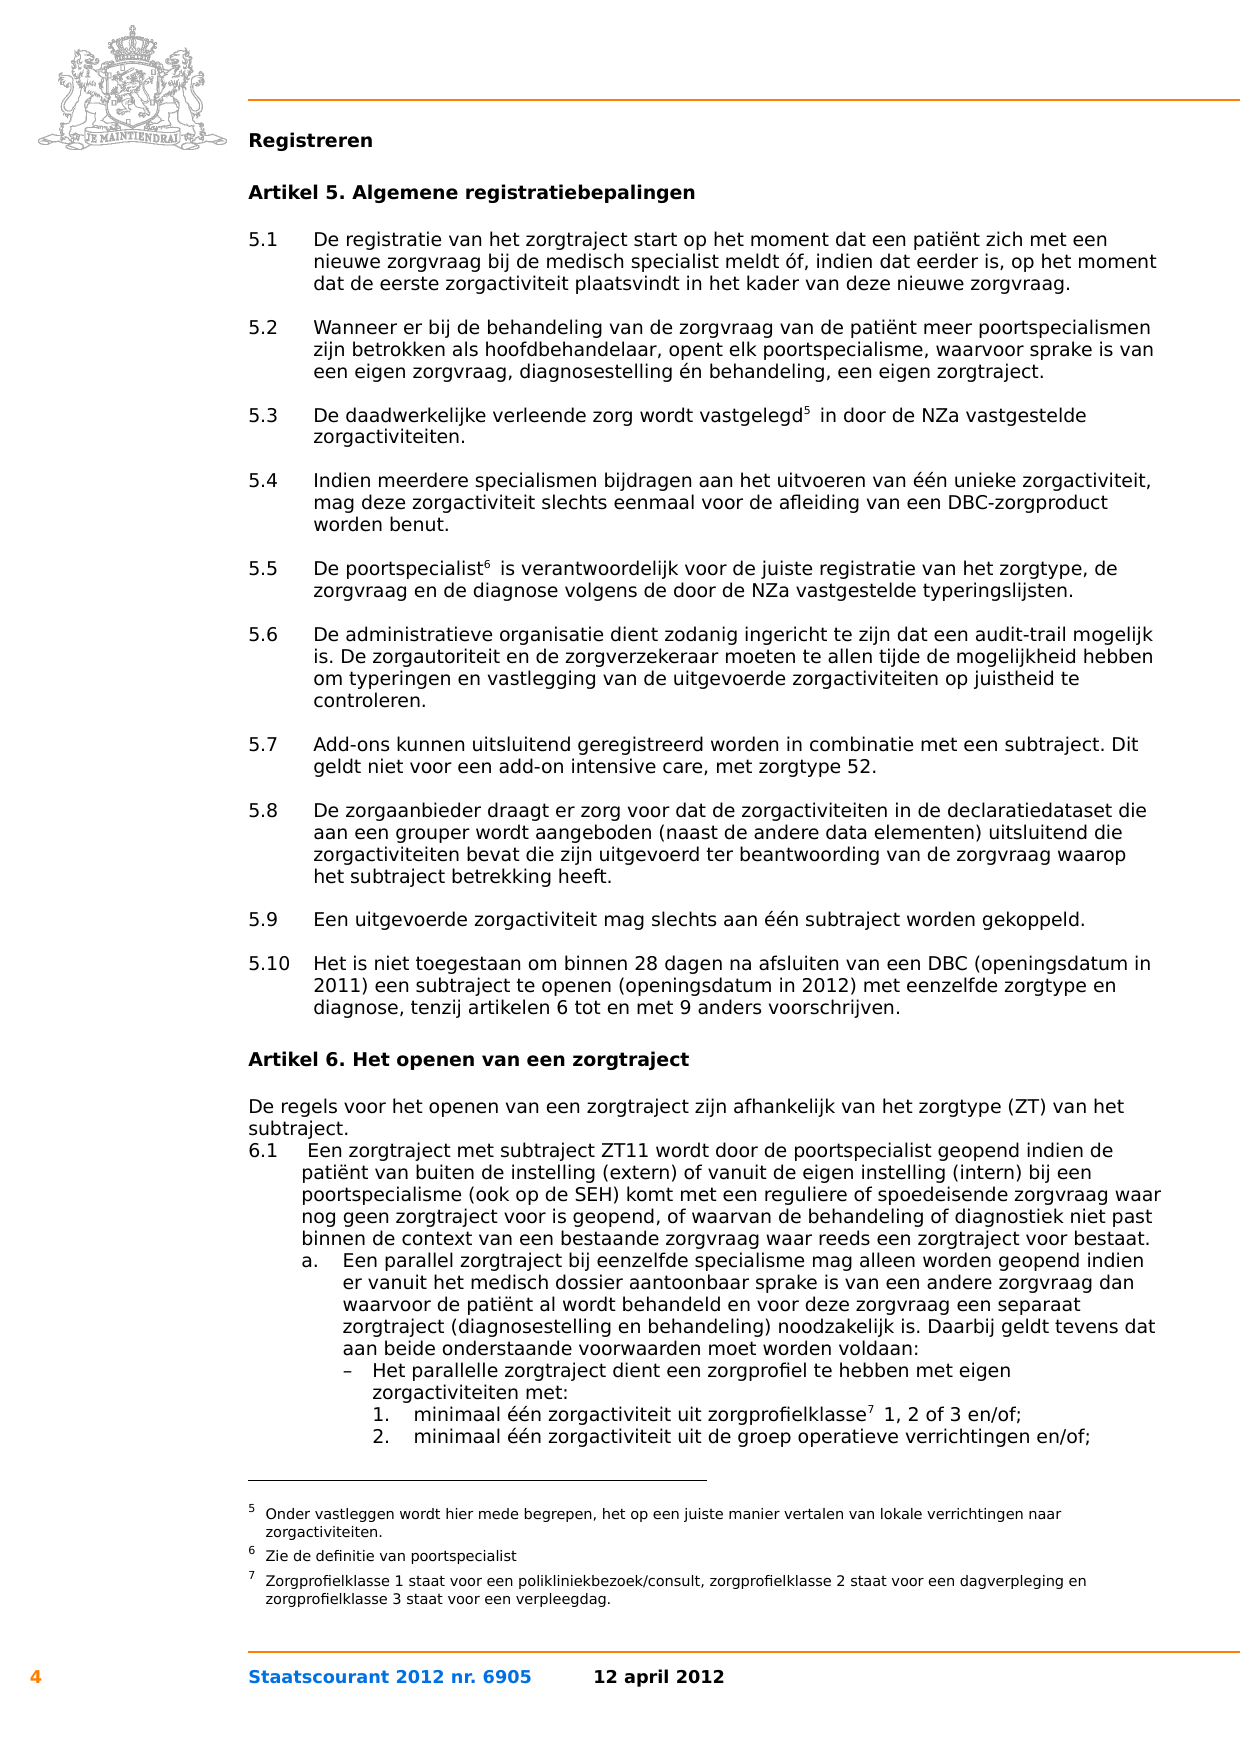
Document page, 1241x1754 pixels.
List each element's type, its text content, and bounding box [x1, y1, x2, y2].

text 5.8 De zorgaanbieder draagt er zorg voor dat de zorgactiviteiten in de declaratiedataset die aan een grouper wordt aangeboden (naast de andere data elementen) uitsluitend die zorgactiviteiten bevat die zijn uitgevoerd ter beantwoording van de zorgvraag waarop het subtraject betrekking heeft. [248, 799, 1163, 887]
text 1. minimaal één zorgactiviteit uit zorgprofielklasse 1, 2 of 3 en/of; [372, 1404, 1163, 1426]
text 2. minimaal één zorgactiviteit uit de groep operatieve verrichtingen en/of; [372, 1426, 1163, 1448]
subtitle Registreren [248, 130, 1163, 152]
text 5.6 De administratieve organisatie dient zodanig ingericht te zijn dat een audit-trail mogelijk is. De zorgautoriteit en de zorgverzekeraar moeten te allen tijde de mogelijkheid hebben om typeringen en vastlegging van de uitgevoerde zorgactiviteiten op juistheid te controleren. [248, 624, 1163, 712]
text 5.4 Indien meerdere specialismen bijdragen aan het uitvoeren van één unieke zorgactiviteit, mag deze zorgactiviteit slechts eenmaal voor de afleiding van een DBC-zorgproduct worden benut. [248, 470, 1163, 536]
text 5.3 De daadwerkelijke verleende zorg wordt vastgelegd in door de NZa vastgestelde zorgactiviteiten. [248, 404, 1163, 448]
text De regels voor het openen van een zorgtraject zijn afhankelijk van het zorgtype (ZT) van het subtraject. [248, 1096, 1163, 1140]
text Zie de definitie van poortspecialist [248, 1544, 1163, 1566]
picture [38, 25, 227, 150]
subtitle Artikel 5. Algemene registratiebepalingen [248, 182, 1163, 204]
text a. Een parallel zorgtraject bij eenzelfde specialisme mag alleen worden geopend indien er vanuit het medisch dossier aantoonbaar sprake is van een andere zorgvraag dan waarvoor de patiënt al wordt behandeld en voor deze zorgvraag een separaat zorgtraject (diagnosestelling en behandeling) noodzakelijk is. Daarbij geldt tevens dat aan beide onderstaande voorwaarden moet worden voldaan: [301, 1250, 1163, 1360]
text 5.10 Het is niet toegestaan om binnen 28 dagen na afsluiten van een DBC (openingsdatum in 2011) een subtraject te openen (openingsdatum in 2012) met eenzelfde zorgtype en diagnose, tenzij artikelen 6 tot en met 9 anders voorschrijven. [248, 953, 1163, 1019]
text 5.5 De poortspecialist is verantwoordelijk voor de juiste registratie van het zorgtype, de zorgvraag en de diagnose volgens de door de NZa vastgestelde typeringslijsten. [248, 558, 1163, 602]
text 5.2 Wanneer er bij de behandeling van de zorgvraag van de patiënt meer poortspecialismen zijn betrokken als hoofdbehandelaar, opent elk poortspecialisme, waarvoor sprake is van een eigen zorgvraag, diagnosestelling én behandeling, een eigen zorgtraject. [248, 317, 1163, 383]
text 5.1 De registratie van het zorgtraject start op het moment dat een patiënt zich met een nieuwe zorgvraag bij de medisch specialist meldt óf, indien dat eerder is, op het moment dat de eerste zorgactiviteit plaatsvindt in het kader van deze nieuwe zorgvraag. [248, 229, 1163, 295]
text 5.9 Een uitgevoerde zorgactiviteit mag slechts aan één subtraject worden gekoppeld. [248, 909, 1163, 931]
subtitle Artikel 6. Het openen van een zorgtraject [248, 1049, 1163, 1071]
text Zorgprofielklasse 1 staat voor een polikliniekbezoek/consult, zorgprofielklasse 2 staat voor een dagverpleging en zorgprofielklasse 3 staat voor een verpleegdag. [248, 1569, 1163, 1608]
text 6.1 Een zorgtraject met subtraject ZT11 wordt door de poortspecialist geopend indien de patiënt van buiten de instelling (extern) of vanuit de eigen instelling (intern) bij een poortspecialisme (ook op de SEH) komt met een reguliere of spoedeisende zorgvraag waar nog geen zorgtraject voor is geopend, of waarvan de behandeling of diagnostiek niet past binnen de context van een bestaande zorgvraag waar reeds een zorgtraject voor bestaat. [248, 1140, 1163, 1250]
text Onder vastleggen wordt hier mede begrepen, het op een juiste manier vertalen van lokale verrichtingen naar zorgactiviteiten. [248, 1502, 1163, 1541]
text 5.7 Add-ons kunnen uitsluitend geregistreerd worden in combinatie met een subtraject. Dit geldt niet voor een add-on intensive care, met zorgtype 52. [248, 734, 1163, 778]
text – Het parallelle zorgtraject dient een zorgprofiel te hebben met eigen zorgactiviteiten met: [343, 1360, 1163, 1404]
